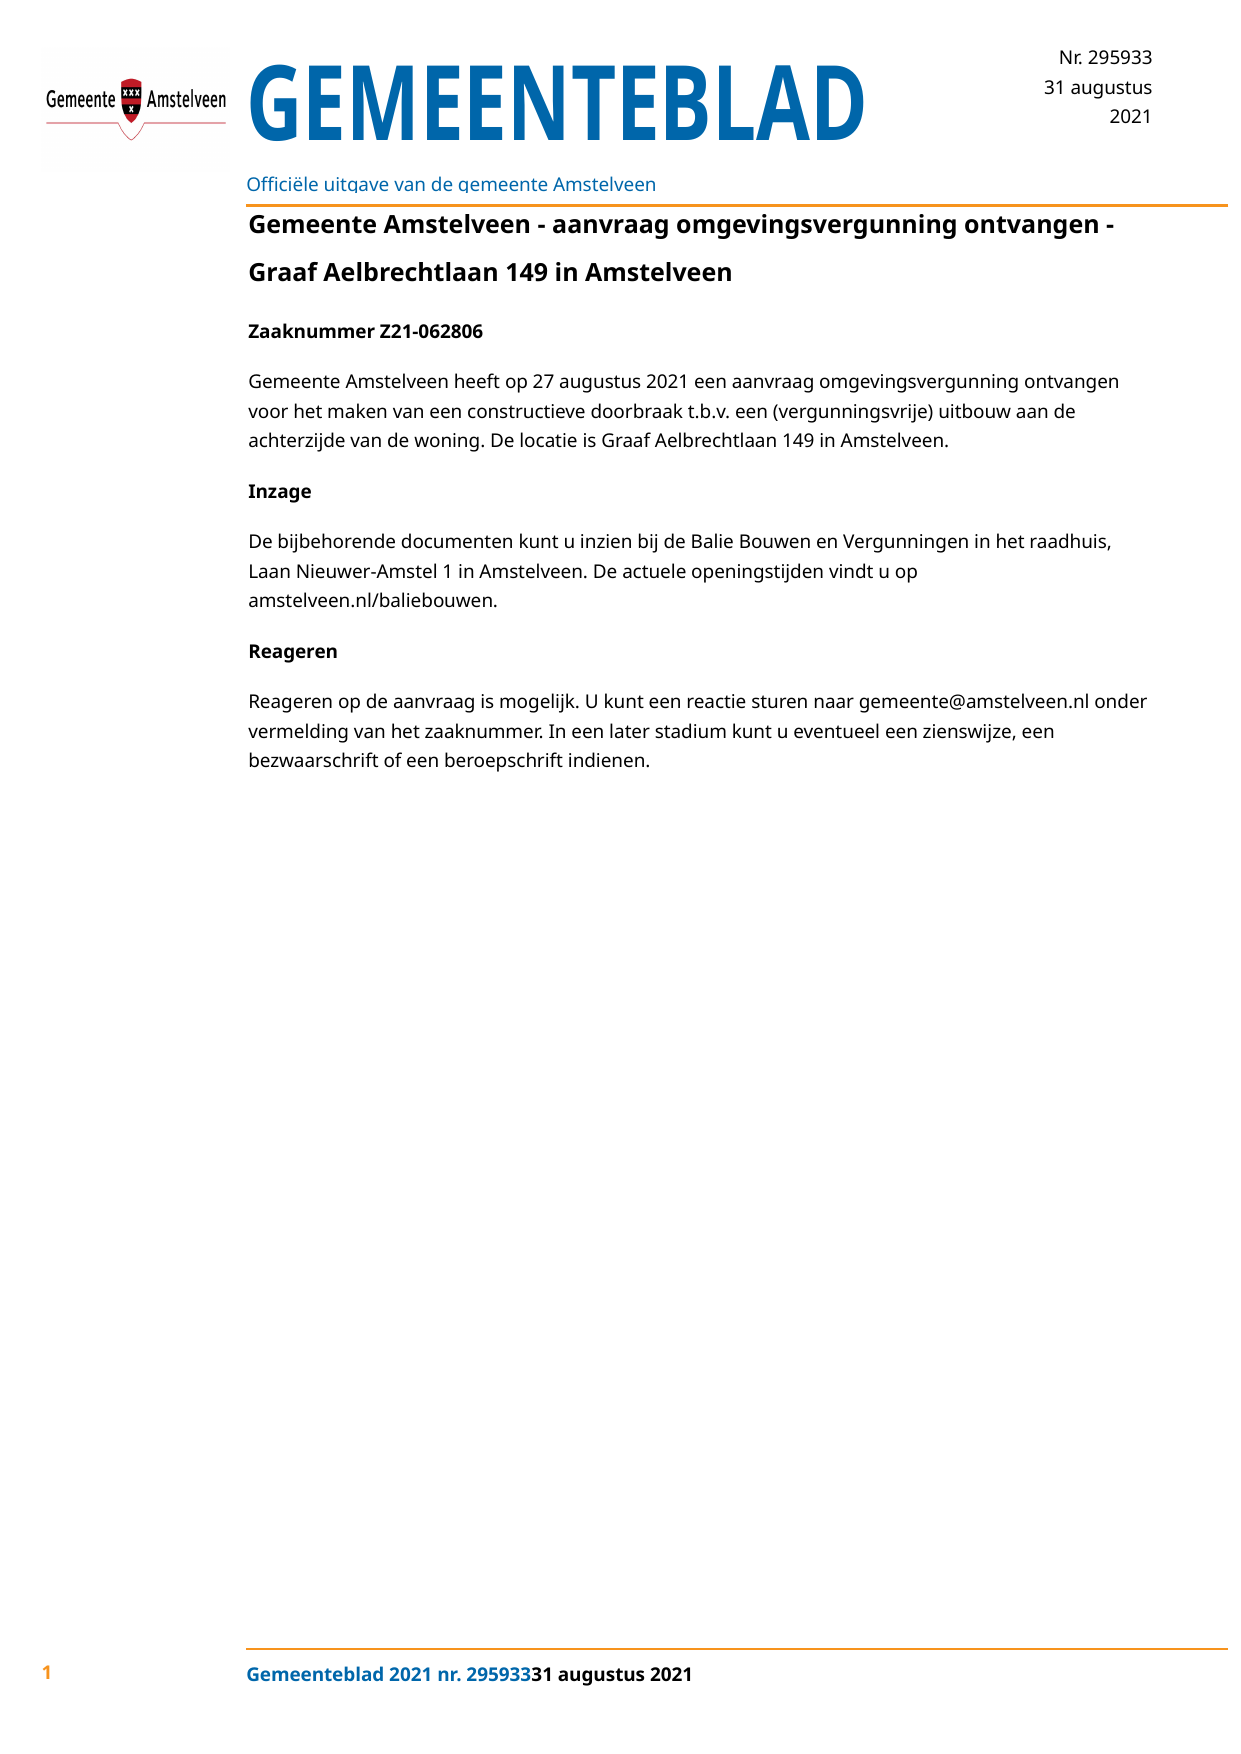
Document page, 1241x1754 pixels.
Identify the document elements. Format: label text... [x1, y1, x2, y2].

text Reageren op de aanvraag is mogelijk. U kunt een reactie sturen naar gemeente@amstelveen.nl onder vermelding van het zaaknummer. In een later stadium kunt u eventueel een zienswijze, een bezwaarschrift of een beroepschrift indienen. [248, 688, 1152, 773]
picture [41, 47, 231, 172]
text Inzage [248, 478, 1152, 504]
text Reageren [248, 638, 1152, 664]
text Zaaknummer Z21-062806 [248, 318, 1152, 344]
text De bijbehorende documenten kunt u inzien bij de Balie Bouwen en Vergunningen in het raadhuis, Laan Nieuwer-Amstel 1 in Amstelveen. De actuele openingstijden vindt u op amstelveen.nl/baliebouwen. [248, 528, 1152, 613]
text Gemeente Amstelveen heeft op 27 augustus 2021 een aanvraag omgevingsvergunning ontvangen voor het maken van een constructieve doorbraak t.b.v. een (vergunningsvrije) uitbouw aan de achterzijde van de woning. De locatie is Graaf Aelbrechtlaan 149 in Amstelveen. [248, 368, 1152, 453]
text Gemeente Amstelveen - aanvraag omgevingsvergunning ontvangen - Graaf Aelbrechtlaan 149 in Amstelveen [248, 207, 1152, 288]
